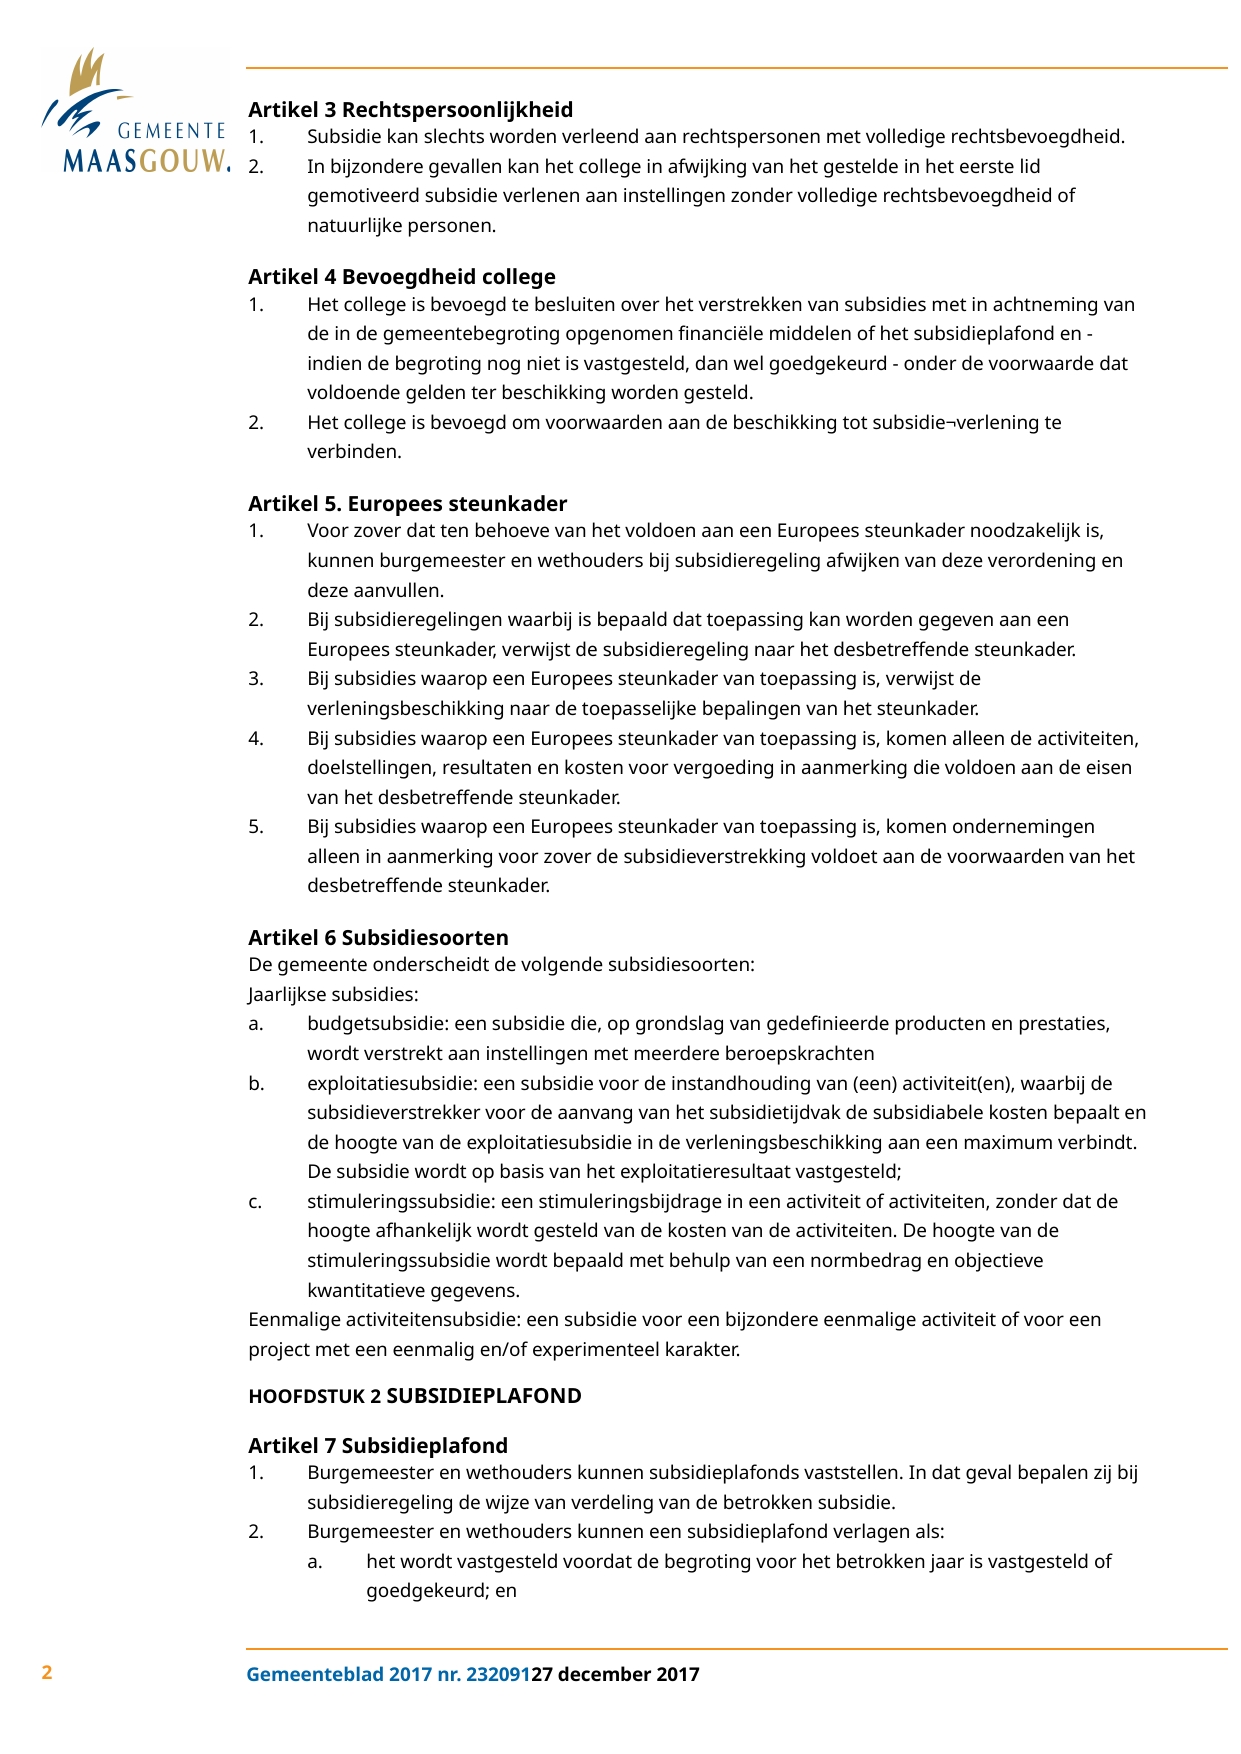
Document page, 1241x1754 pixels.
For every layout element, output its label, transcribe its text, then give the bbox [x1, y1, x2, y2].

text Artikel 4 Bevoegdheid college [248, 262, 1152, 291]
list Bij subsidieregelingen waarbij is bepaald dat toepassing kan worden gegeven aan een Europees steunkader, verwijst de subsidieregeling naar het desbetreffende steunkader. [248, 606, 1152, 662]
text Jaarlijkse subsidies: [248, 981, 1152, 1007]
list Bij subsidies waarop een Europees steunkader van toepassing is, komen ondernemingen alleen in aanmerking voor zover de subsidieverstrekking voldoet aan de voorwaarden van het desbetreffende steunkader. [248, 813, 1152, 898]
picture [41, 47, 231, 172]
list Subsidie kan slechts worden verleend aan rechtspersonen met volledige rechtsbevoegdheid. [248, 123, 1152, 149]
text Artikel 5. Europees steunkader [248, 489, 1152, 518]
list Bij subsidies waarop een Europees steunkader van toepassing is, komen alleen de activiteiten, doelstellingen, resultaten en kosten voor vergoeding in aanmerking die voldoen aan de eisen van het desbetreffende steunkader. [248, 725, 1152, 809]
list stimuleringssubsidie: een stimuleringsbijdrage in een activiteit of activiteiten, zonder dat de hoogte afhankelijk wordt gesteld van de kosten van de activiteiten. De hoogte van de stimuleringssubsidie wordt bepaald met behulp van een normbedrag en objectieve kwantitatieve gegevens. [248, 1188, 1152, 1303]
text Artikel 3 Rechtspersoonlijkheid [248, 95, 1152, 123]
list Het college is bevoegd om voorwaarden aan de beschikking tot subsidie¬verlening te verbinden. [248, 409, 1152, 464]
list Burgemeester en wethouders kunnen subsidieplafonds vaststellen. In dat geval bepalen zij bij subsidieregeling de wijze van verdeling van de betrokken subsidie. [248, 1459, 1152, 1515]
list budgetsubsidie: een subsidie die, op grondslag van gedefinieerde producten en prestaties, wordt verstrekt aan instellingen met meerdere beroepskrachten [248, 1011, 1152, 1066]
list Burgemeester en wethouders kunnen een subsidieplafond verlagen als: [248, 1518, 1152, 1544]
list exploitatiesubsidie: een subsidie voor de instandhouding van (een) activiteit(en), waarbij de subsidieverstrekker voor de aanvang van het subsidietijdvak de subsidiabele kosten bepaalt en de hoogte van de exploitatiesubsidie in de verleningsbeschikking aan een maximum verbindt. De subsidie wordt op basis van het exploitatieresultaat vastgesteld; [248, 1070, 1152, 1184]
text Eenmalige activiteitensubsidie: een subsidie voor een bijzondere eenmalige activiteit of voor een project met een eenmalig en/of experimenteel karakter. [248, 1306, 1152, 1362]
list In bijzondere gevallen kan het college in afwijking van het gestelde in het eerste lid gemotiveerd subsidie verlenen aan instellingen zonder volledige rechtsbevoegdheid of natuurlijke personen. [248, 153, 1152, 238]
text Artikel 6 Subsidiesoorten [248, 923, 1152, 951]
list Bij subsidies waarop een Europees steunkader van toepassing is, verwijst de verleningsbeschikking naar de toepasselijke bepalingen van het steunkader. [248, 666, 1152, 721]
list Voor zover dat ten behoeve van het voldoen aan een Europees steunkader noodzakelijk is, kunnen burgemeester en wethouders bij subsidieregeling afwijken van deze verordening en deze aanvullen. [248, 518, 1152, 602]
text HOOFDSTUK 2 SUBSIDIEPLAFOND [248, 1382, 1152, 1410]
list Het college is bevoegd te besluiten over het verstrekken van subsidies met in achtneming van de in de gemeentebegroting opgenomen financiële middelen of het subsidieplafond en - indien de begroting nog niet is vastgesteld, dan wel goedgekeurd - onder de voorwaarde dat voldoende gelden ter beschikking worden gesteld. [248, 291, 1152, 405]
list het wordt vastgesteld voordat de begroting voor het betrokken jaar is vastgesteld of goedgekeurd; en [307, 1548, 1152, 1603]
text Artikel 7 Subsidieplafond [248, 1431, 1152, 1459]
text De gemeente onderscheidt de volgende subsidiesoorten: [248, 951, 1152, 977]
